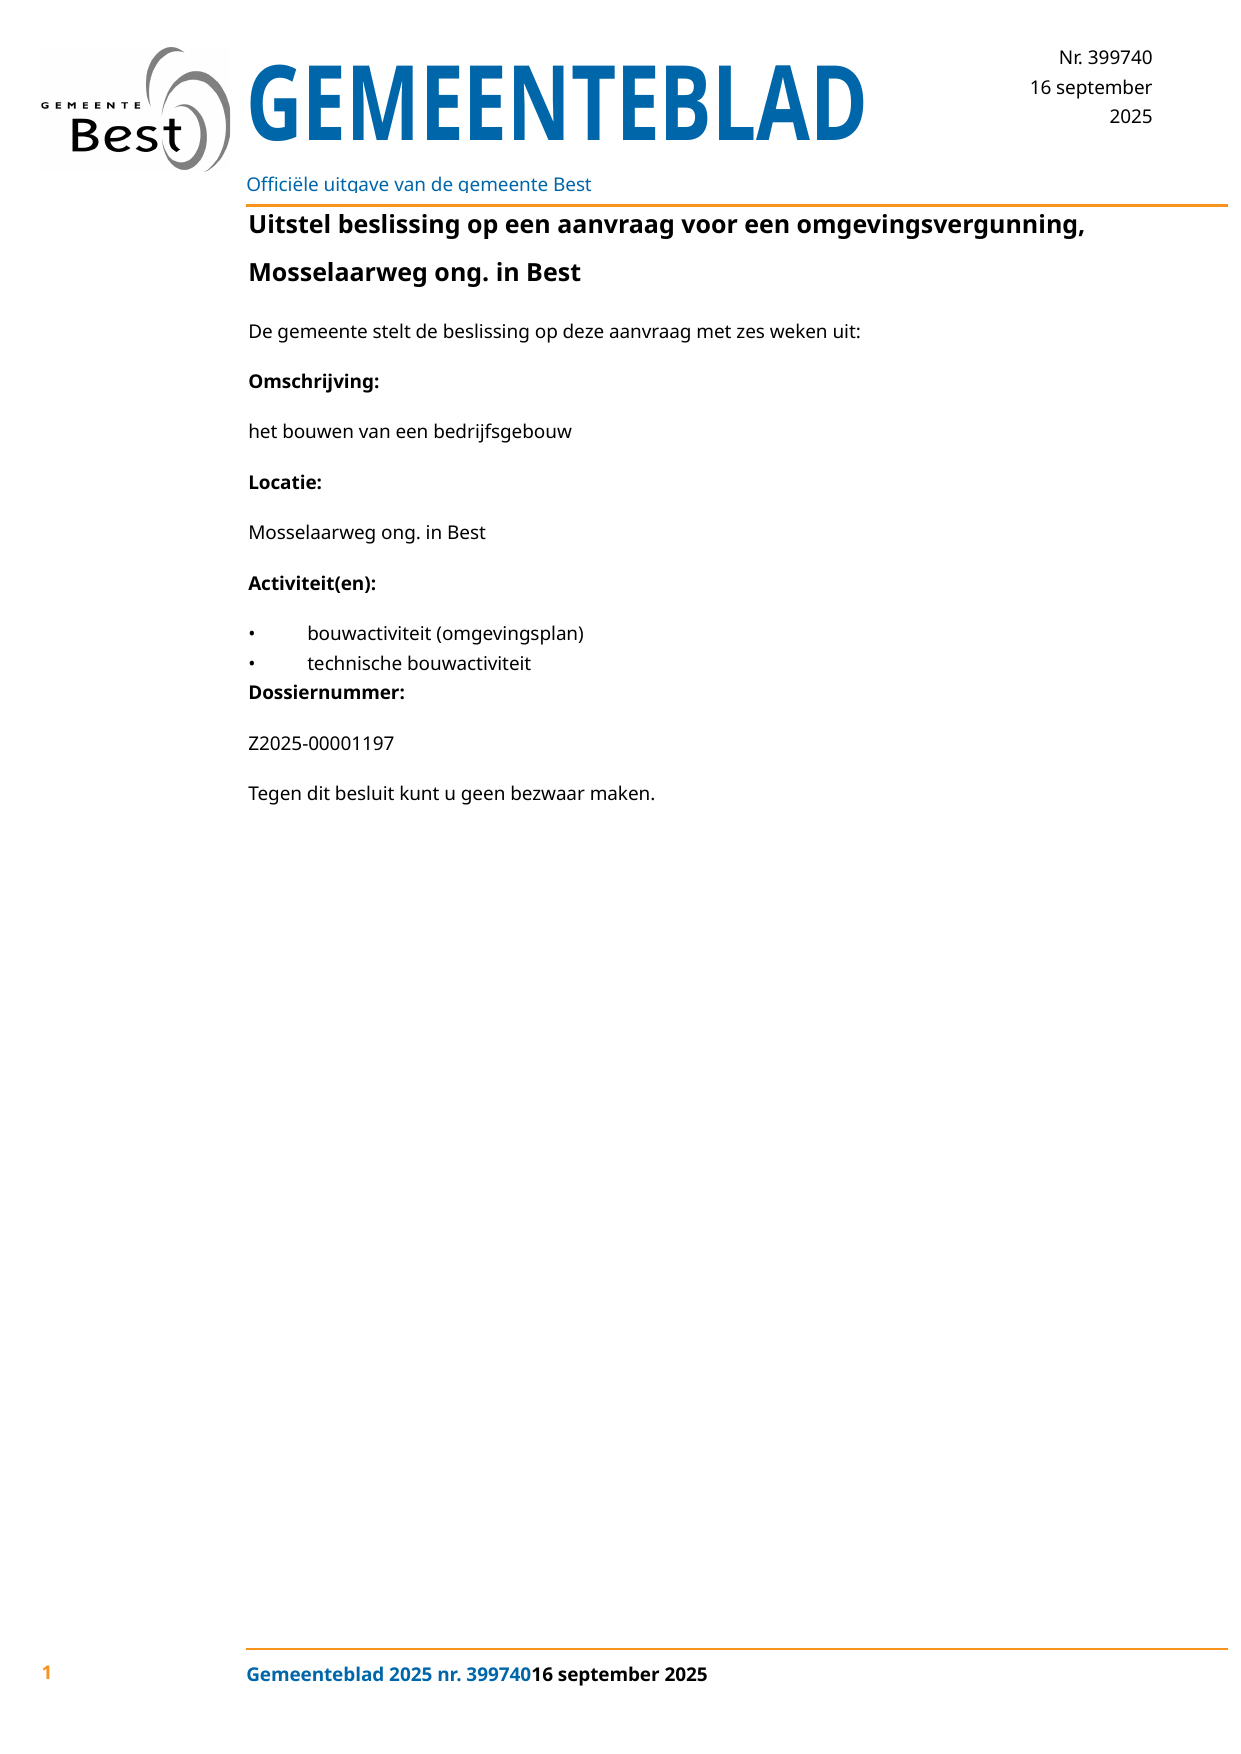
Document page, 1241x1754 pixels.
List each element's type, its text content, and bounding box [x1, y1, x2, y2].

text Mosselaarweg ong. in Best [248, 519, 1152, 545]
text Locatie: [248, 469, 1152, 495]
text Omschrijving: [248, 368, 1152, 394]
text Dossiernummer: [248, 679, 1152, 705]
text Activiteit(en): [248, 570, 1152, 596]
list technische bouwactiviteit [248, 650, 1152, 676]
text Tegen dit besluit kunt u geen bezwaar maken. [248, 780, 1152, 806]
text Z2025-00001197 [248, 730, 1152, 756]
list bouwactiviteit (omgevingsplan) [248, 620, 1152, 646]
text Uitstel beslissing op een aanvraag voor een omgevingsvergunning, Mosselaarweg ong. in Best [248, 207, 1152, 288]
text De gemeente stelt de beslissing op deze aanvraag met zes weken uit: [248, 318, 1152, 344]
picture [41, 47, 231, 172]
text het bouwen van een bedrijfsgebouw [248, 419, 1152, 444]
